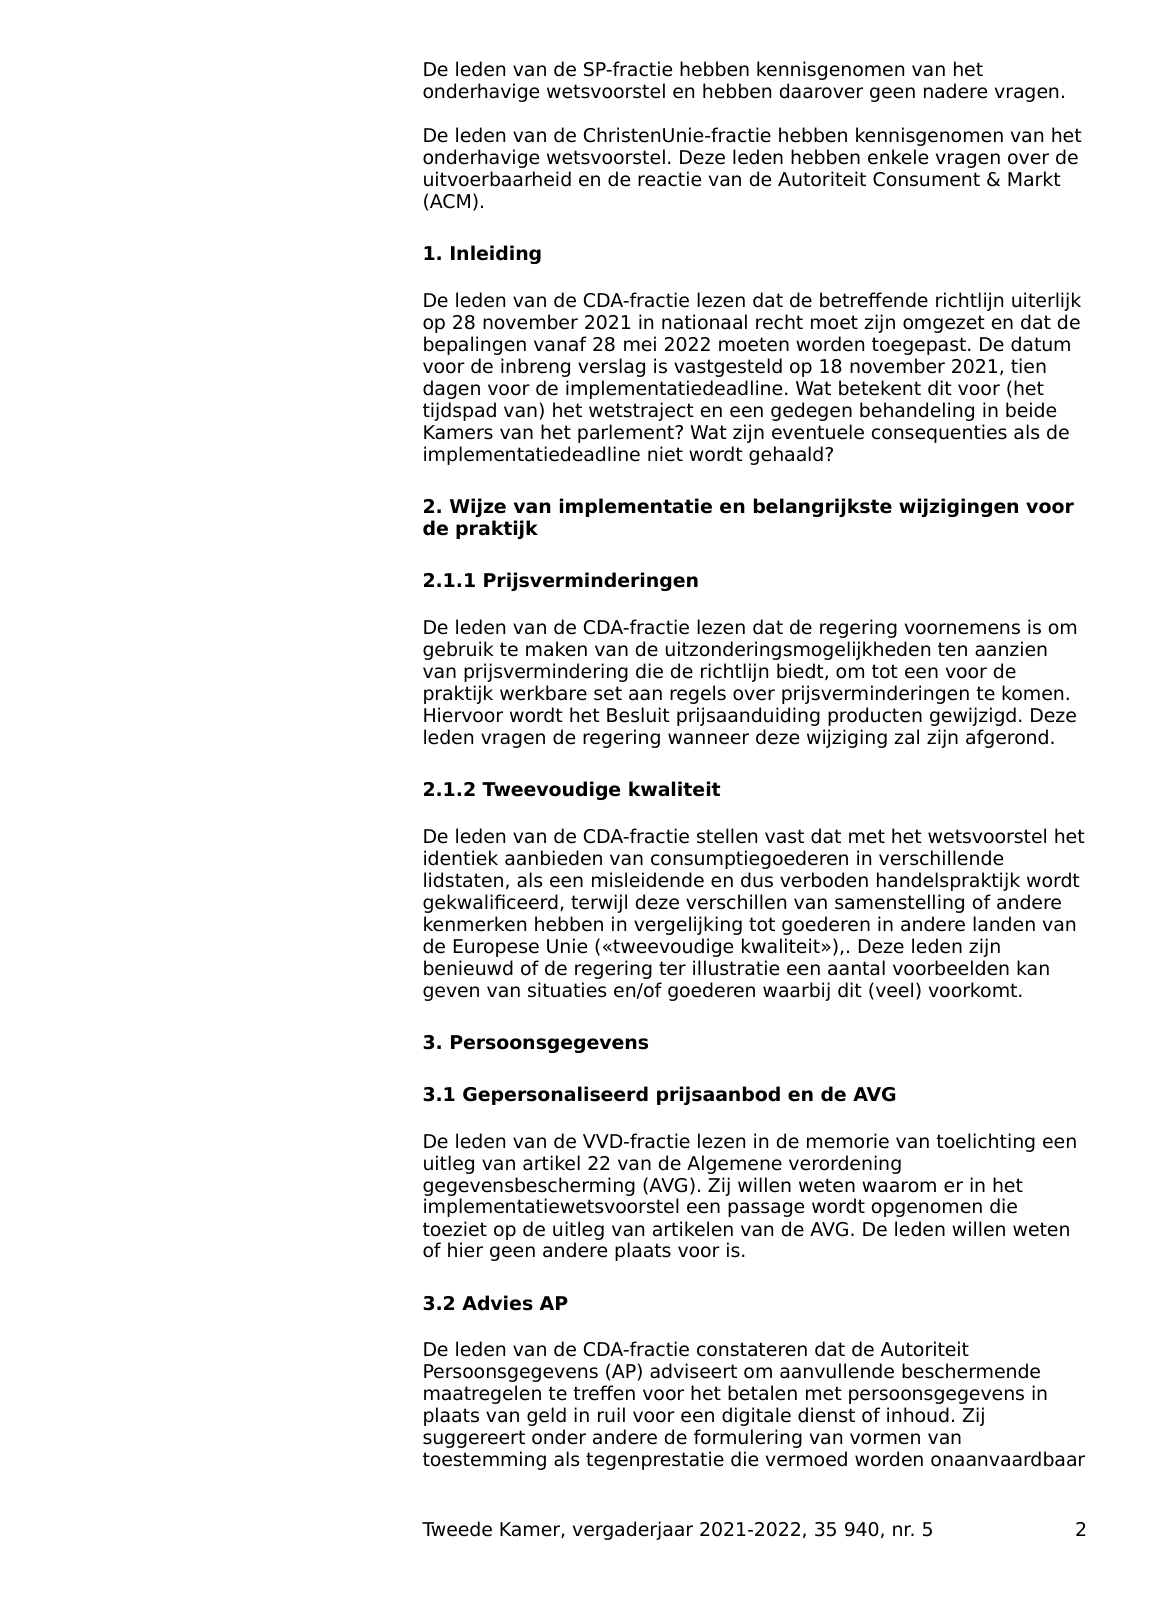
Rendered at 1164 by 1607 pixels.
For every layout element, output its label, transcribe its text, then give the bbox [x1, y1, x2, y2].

text De leden van de CDA-fractie constateren dat de Autoriteit Persoonsgegevens (AP) adviseert om aanvullende beschermende maatregelen te treffen voor het betalen met persoonsgegevens in plaats van geld in ruil voor een digitale dienst of inhoud. Zij suggereert onder andere de formulering van vormen van toestemming als tegenprestatie die vermoed worden onaanvaardbaar [422, 1339, 1087, 1471]
subtitle 2.1.1 Prijsverminderingen [422, 570, 1087, 592]
text De leden van de SP-fractie hebben kennisgenomen van het onderhavige wetsvoorstel en hebben daarover geen nadere vragen. [422, 59, 1087, 103]
subtitle 1. Inleiding [422, 243, 1087, 265]
text De leden van de CDA-fractie stellen vast dat met het wetsvoorstel het identiek aanbieden van consumptiegoederen in verschillende lidstaten, als een misleidende en dus verboden handelspraktijk wordt gekwalificeerd, terwijl deze verschillen van samenstelling of andere kenmerken hebben in vergelijking tot goederen in andere landen van de Europese Unie («tweevoudige kwaliteit»),. Deze leden zijn benieuwd of de regering ter illustratie een aantal voorbeelden kan geven van situaties en/of goederen waarbij dit (veel) voorkomt. [422, 826, 1087, 1002]
text De leden van de ChristenUnie-fractie hebben kennisgenomen van het onderhavige wetsvoorstel. Deze leden hebben enkele vragen over de uitvoerbaarheid en de reactie van de Autoriteit Consument & Markt (ACM). [422, 125, 1087, 213]
subtitle 3.2 Advies AP [422, 1292, 1087, 1314]
text De leden van de VVD-fractie lezen in de memorie van toelichting een uitleg van artikel 22 van de Algemene verordening gegevensbescherming (AVG). Zij willen weten waarom er in het implementatiewetsvoorstel een passage wordt opgenomen die toeziet op de uitleg van artikelen van de AVG. De leden willen weten of hier geen andere plaats voor is. [422, 1131, 1087, 1262]
text De leden van de CDA-fractie lezen dat de betreffende richtlijn uiterlijk op 28 november 2021 in nationaal recht moet zijn omgezet en dat de bepalingen vanaf 28 mei 2022 moeten worden toegepast. De datum voor de inbreng verslag is vastgesteld op 18 november 2021, tien dagen voor de implementatiedeadline. Wat betekent dit voor (het tijdspad van) het wetstraject en een gedegen behandeling in beide Kamers van het parlement? Wat zijn eventuele consequenties als de implementatiedeadline niet wordt gehaald? [422, 290, 1087, 466]
subtitle 2. Wijze van implementatie en belangrijkste wijzigingen voor de praktijk [422, 496, 1087, 540]
subtitle 3. Persoonsgegevens [422, 1032, 1087, 1053]
text De leden van de CDA-fractie lezen dat de regering voornemens is om gebruik te maken van de uitzonderingsmogelijkheden ten aanzien van prijsvermindering die de richtlijn biedt, om tot een voor de praktijk werkbare set aan regels over prijsverminderingen te komen. Hiervoor wordt het Besluit prijsaanduiding producten gewijzigd. Deze leden vragen de regering wanneer deze wijziging zal zijn afgerond. [422, 617, 1087, 749]
subtitle 2.1.2 Tweevoudige kwaliteit [422, 779, 1087, 801]
subtitle 3.1 Gepersonaliseerd prijsaanbod en de AVG [422, 1083, 1087, 1106]
